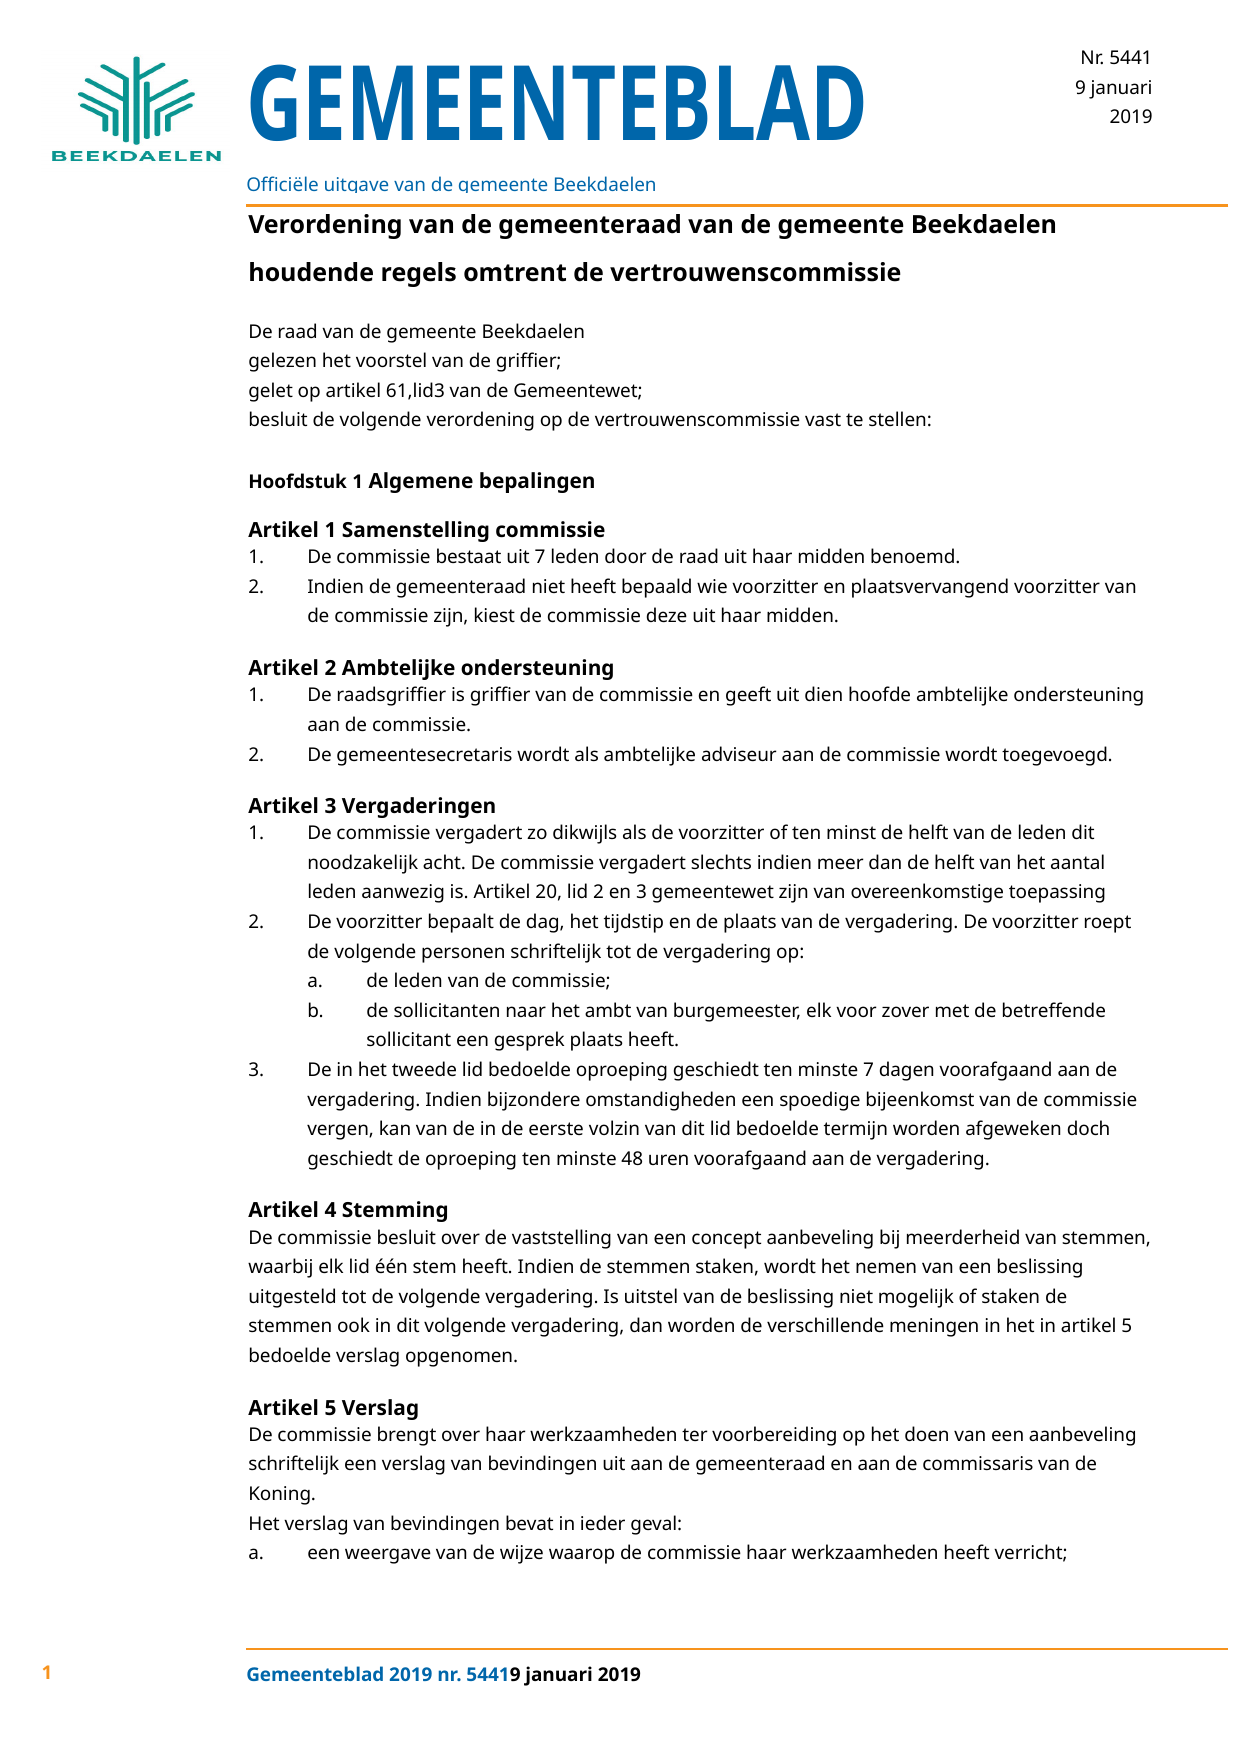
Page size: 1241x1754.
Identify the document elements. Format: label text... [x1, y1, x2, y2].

text Artikel 5 Verslag [248, 1393, 1152, 1421]
list Indien de gemeenteraad niet heeft bepaald wie voorzitter en plaatsvervangend voorzitter van de commissie zijn, kiest de commissie deze uit haar midden. [248, 573, 1152, 628]
text Artikel 1 Samenstelling commissie [248, 515, 1152, 543]
text gelezen het voorstel van de griffier; [248, 347, 1152, 373]
picture [41, 47, 231, 172]
text Hoofdstuk 1 Algemene bepalingen [248, 466, 1152, 494]
text besluit de volgende verordening op de vertrouwenscommissie vast te stellen: [248, 407, 1152, 432]
list De commissie bestaat uit 7 leden door de raad uit haar midden benoemd. [248, 543, 1152, 569]
list De raadsgriffier is griffier van de commissie en geeft uit dien hoofde ambtelijke ondersteuning aan de commissie. [248, 682, 1152, 737]
list een weergave van de wijze waarop de commissie haar werkzaamheden heeft verricht; [248, 1539, 1152, 1565]
text gelet op artikel 61,lid3 van de Gemeentewet; [248, 377, 1152, 403]
list de leden van de commissie; [307, 967, 1152, 993]
list de sollicitanten naar het ambt van burgemeester, elk voor zover met de betreffende sollicitant een gesprek plaats heeft. [307, 997, 1152, 1052]
text Het verslag van bevindingen bevat in ieder geval: [248, 1510, 1152, 1536]
text De commissie brengt over haar werkzaamheden ter voorbereiding op het doen van een aanbeveling schriftelijk een verslag van bevindingen uit aan de gemeenteraad en aan de commissaris van de Koning. [248, 1421, 1152, 1506]
text De raad van de gemeente Beekdaelen [248, 318, 1152, 344]
list De in het tweede lid bedoelde oproeping geschiedt ten minste 7 dagen voorafgaand aan de vergadering. Indien bijzondere omstandigheden een spoedige bijeenkomst van de commissie vergen, kan van de in de eerste volzin van dit lid bedoelde termijn worden afgeweken doch geschiedt de oproeping ten minste 48 uren voorafgaand aan de vergadering. [248, 1056, 1152, 1171]
text Artikel 3 Vergaderingen [248, 791, 1152, 819]
text De commissie besluit over de vaststelling van een concept aanbeveling bij meerderheid van stemmen, waarbij elk lid één stem heeft. Indien de stemmen staken, wordt het nemen van een beslissing uitgesteld tot de volgende vergadering. Is uitstel van de beslissing niet mogelijk of staken de stemmen ook in dit volgende vergadering, dan worden de verschillende meningen in het in artikel 5 bedoelde verslag opgenomen. [248, 1224, 1152, 1368]
list De gemeentesecretaris wordt als ambtelijke adviseur aan de commissie wordt toegevoegd. [248, 741, 1152, 766]
list De voorzitter bepaalt de dag, het tijdstip en de plaats van de vergadering. De voorzitter roept de volgende personen schriftelijk tot de vergadering op: [248, 908, 1152, 964]
text Verordening van de gemeenteraad van de gemeente Beekdaelen houdende regels omtrent de vertrouwenscommissie [248, 207, 1152, 288]
text Artikel 2 Ambtelijke ondersteuning [248, 653, 1152, 682]
list De commissie vergadert zo dikwijls als de voorzitter of ten minst de helft van de leden dit noodzakelijk acht. De commissie vergadert slechts indien meer dan de helft van het aantal leden aanwezig is. Artikel 20, lid 2 en 3 gemeentewet zijn van overeenkomstige toepassing [248, 819, 1152, 904]
text Artikel 4 Stemming [248, 1195, 1152, 1224]
